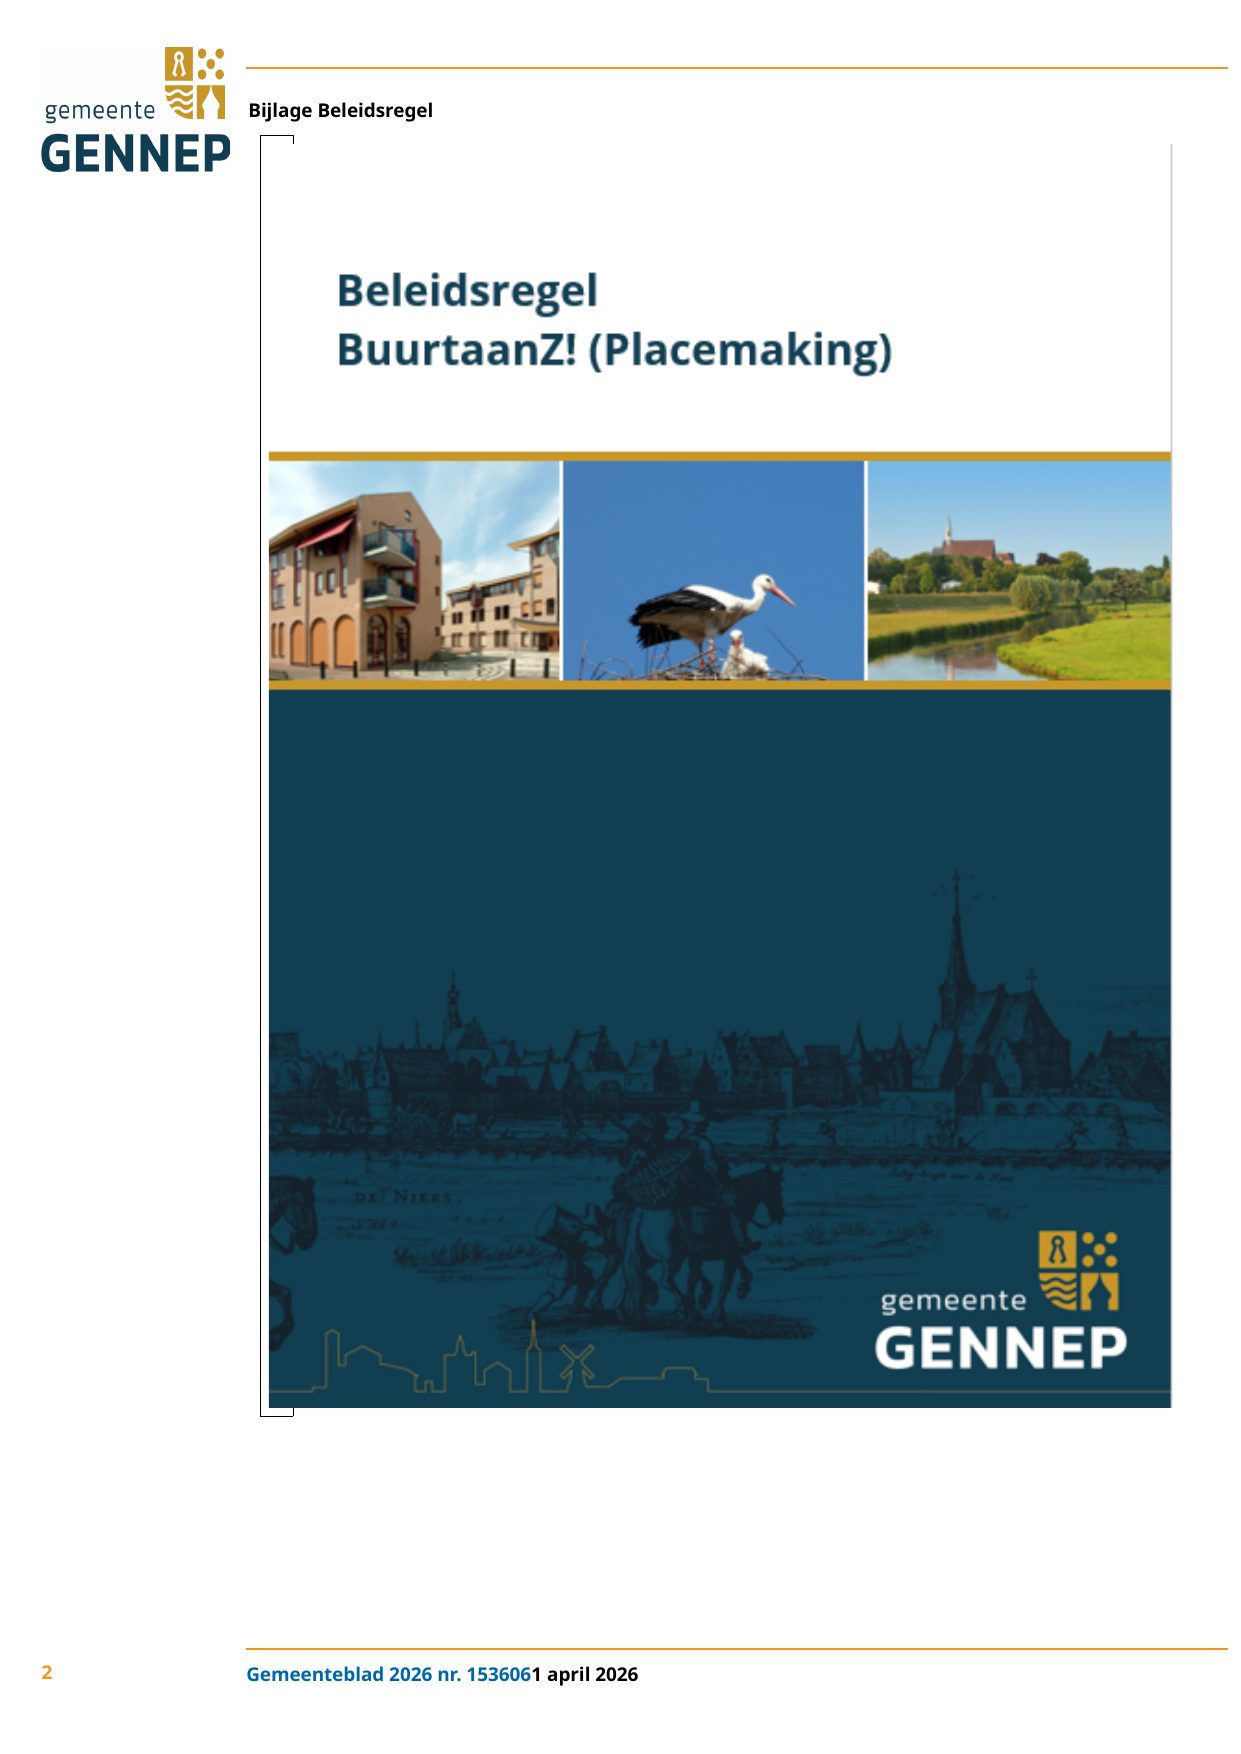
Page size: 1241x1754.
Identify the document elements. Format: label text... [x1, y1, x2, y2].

text Bijlage Beleidsregel [248, 95, 1152, 123]
picture [41, 47, 231, 172]
picture [268, 144, 1173, 1408]
